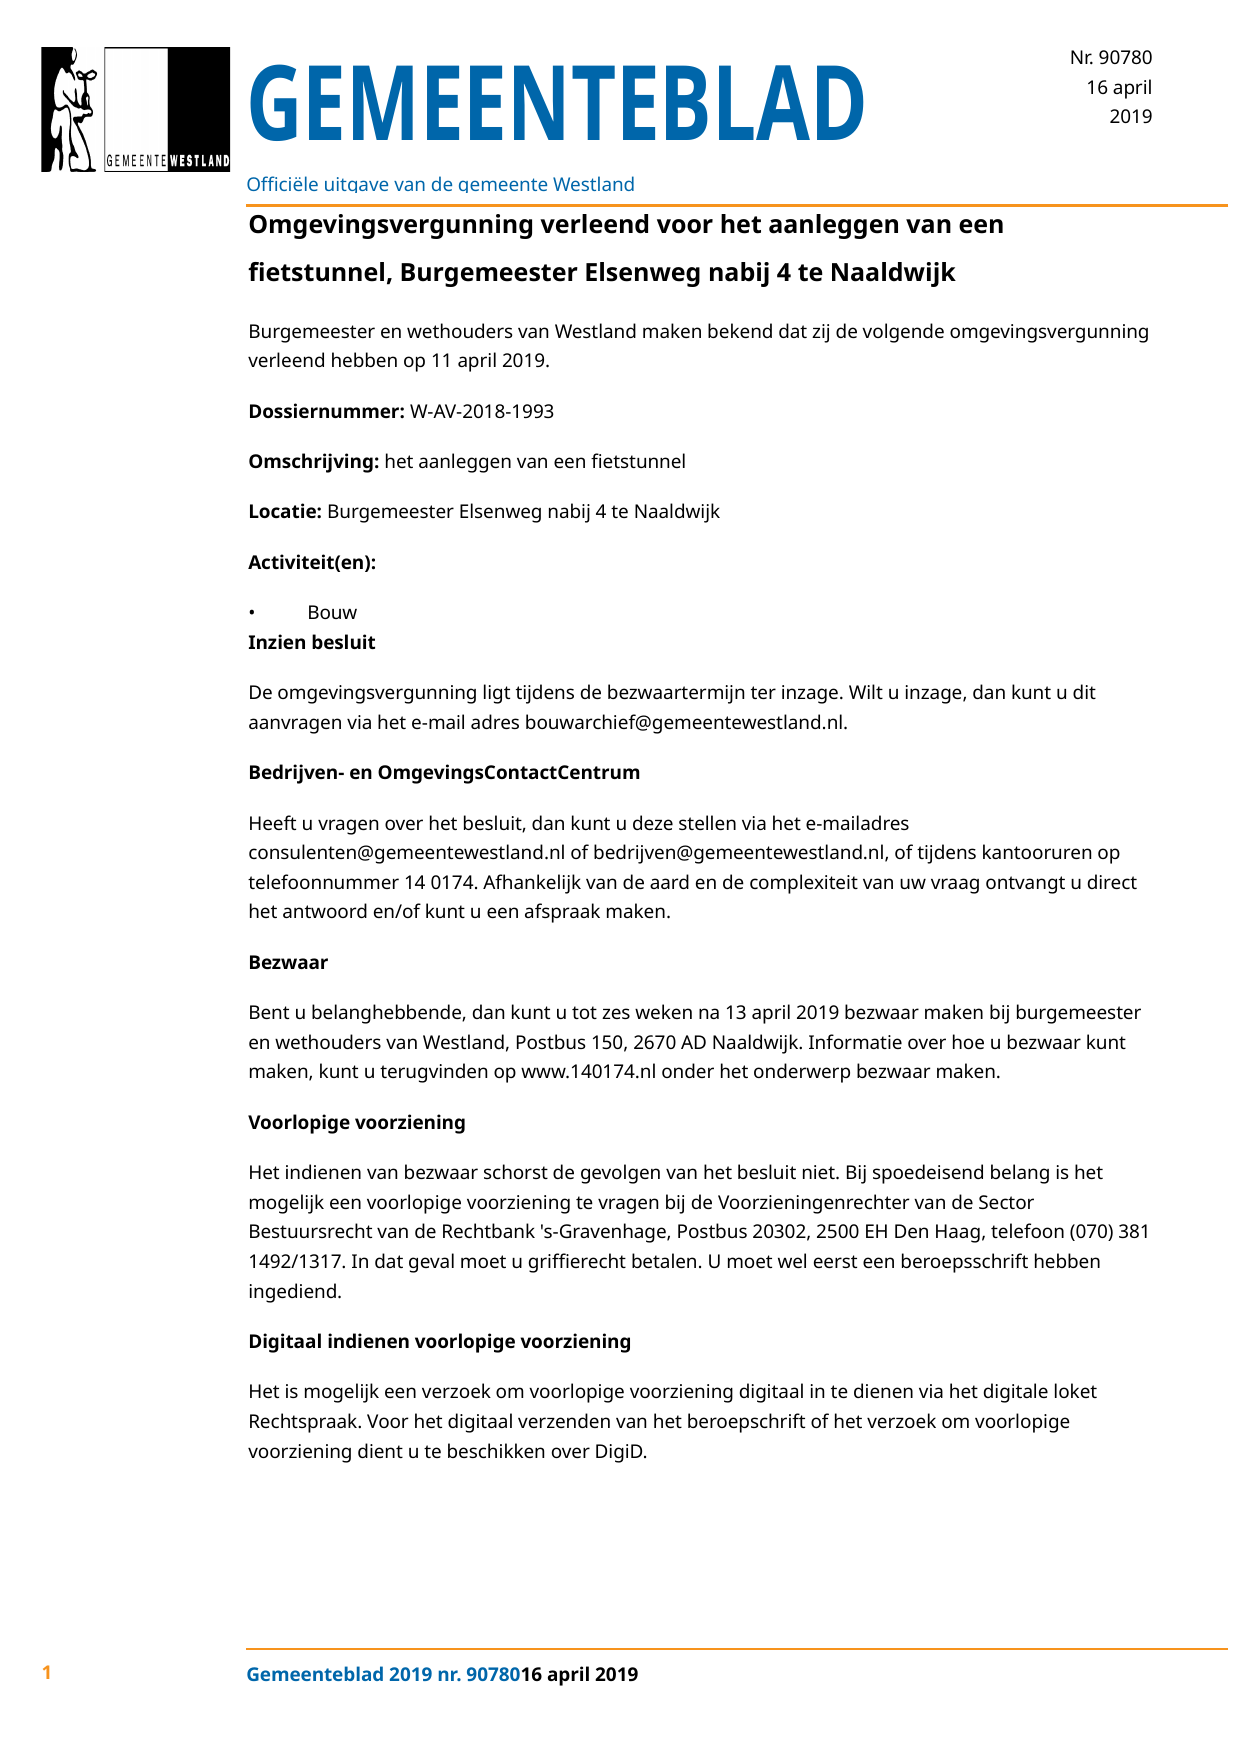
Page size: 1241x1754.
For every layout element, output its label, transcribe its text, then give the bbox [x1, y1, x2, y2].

text Locatie: Burgemeester Elsenweg nabij 4 te Naaldwijk [248, 499, 1152, 524]
text Omgevingsvergunning verleend voor het aanleggen van een fietstunnel, Burgemeester Elsenweg nabij 4 te Naaldwijk [248, 207, 1152, 288]
list Bouw [248, 599, 1152, 625]
picture [41, 47, 231, 172]
text Het indienen van bezwaar schorst de gevolgen van het besluit niet. Bij spoedeisend belang is het mogelijk een voorlopige voorziening te vragen bij de Voorzieningenrechter van de Sector Bestuursrecht van de Rechtbank 's-Gravenhage, Postbus 20302, 2500 EH Den Haag, telefoon (070) 381 1492/1317. In dat geval moet u griffierecht betalen. U moet wel eerst een beroepsschrift hebben ingediend. [248, 1159, 1152, 1304]
text Dossiernummer: W-AV-2018-1993 [248, 398, 1152, 424]
text Het is mogelijk een verzoek om voorlopige voorziening digitaal in te dienen via het digitale loket Rechtspraak. Voor het digitaal verzenden van het beroepschrift of het verzoek om voorlopige voorziening dient u te beschikken over DigiD. [248, 1379, 1152, 1464]
text Inzien besluit [248, 629, 1152, 655]
text Bezwaar [248, 949, 1152, 975]
text Voorlopige voorziening [248, 1109, 1152, 1135]
text De omgevingsvergunning ligt tijdens de bezwaartermijn ter inzage. Wilt u inzage, dan kunt u dit aanvragen via het e-mail adres bouwarchief@gemeentewestland.nl. [248, 679, 1152, 735]
text Omschrijving: het aanleggen van een fietstunnel [248, 448, 1152, 474]
text Bent u belanghebbende, dan kunt u tot zes weken na 13 april 2019 bezwaar maken bij burgemeester en wethouders van Westland, Postbus 150, 2670 AD Naaldwijk. Informatie over hoe u bezwaar kunt maken, kunt u terugvinden op www.140174.nl onder het onderwerp bezwaar maken. [248, 999, 1152, 1084]
text Activiteit(en): [248, 549, 1152, 575]
text Digitaal indienen voorlopige voorziening [248, 1328, 1152, 1354]
text Heeft u vragen over het besluit, dan kunt u deze stellen via het e-mailadres consulenten@gemeentewestland.nl of bedrijven@gemeentewestland.nl, of tijdens kantooruren op telefoonnummer 14 0174. Afhankelijk van de aard en de complexiteit van uw vraag ontvangt u direct het antwoord en/of kunt u een afspraak maken. [248, 810, 1152, 924]
text Bedrijven- en OmgevingsContactCentrum [248, 759, 1152, 785]
text Burgemeester en wethouders van Westland maken bekend dat zij de volgende omgevingsvergunning verleend hebben op 11 april 2019. [248, 318, 1152, 373]
